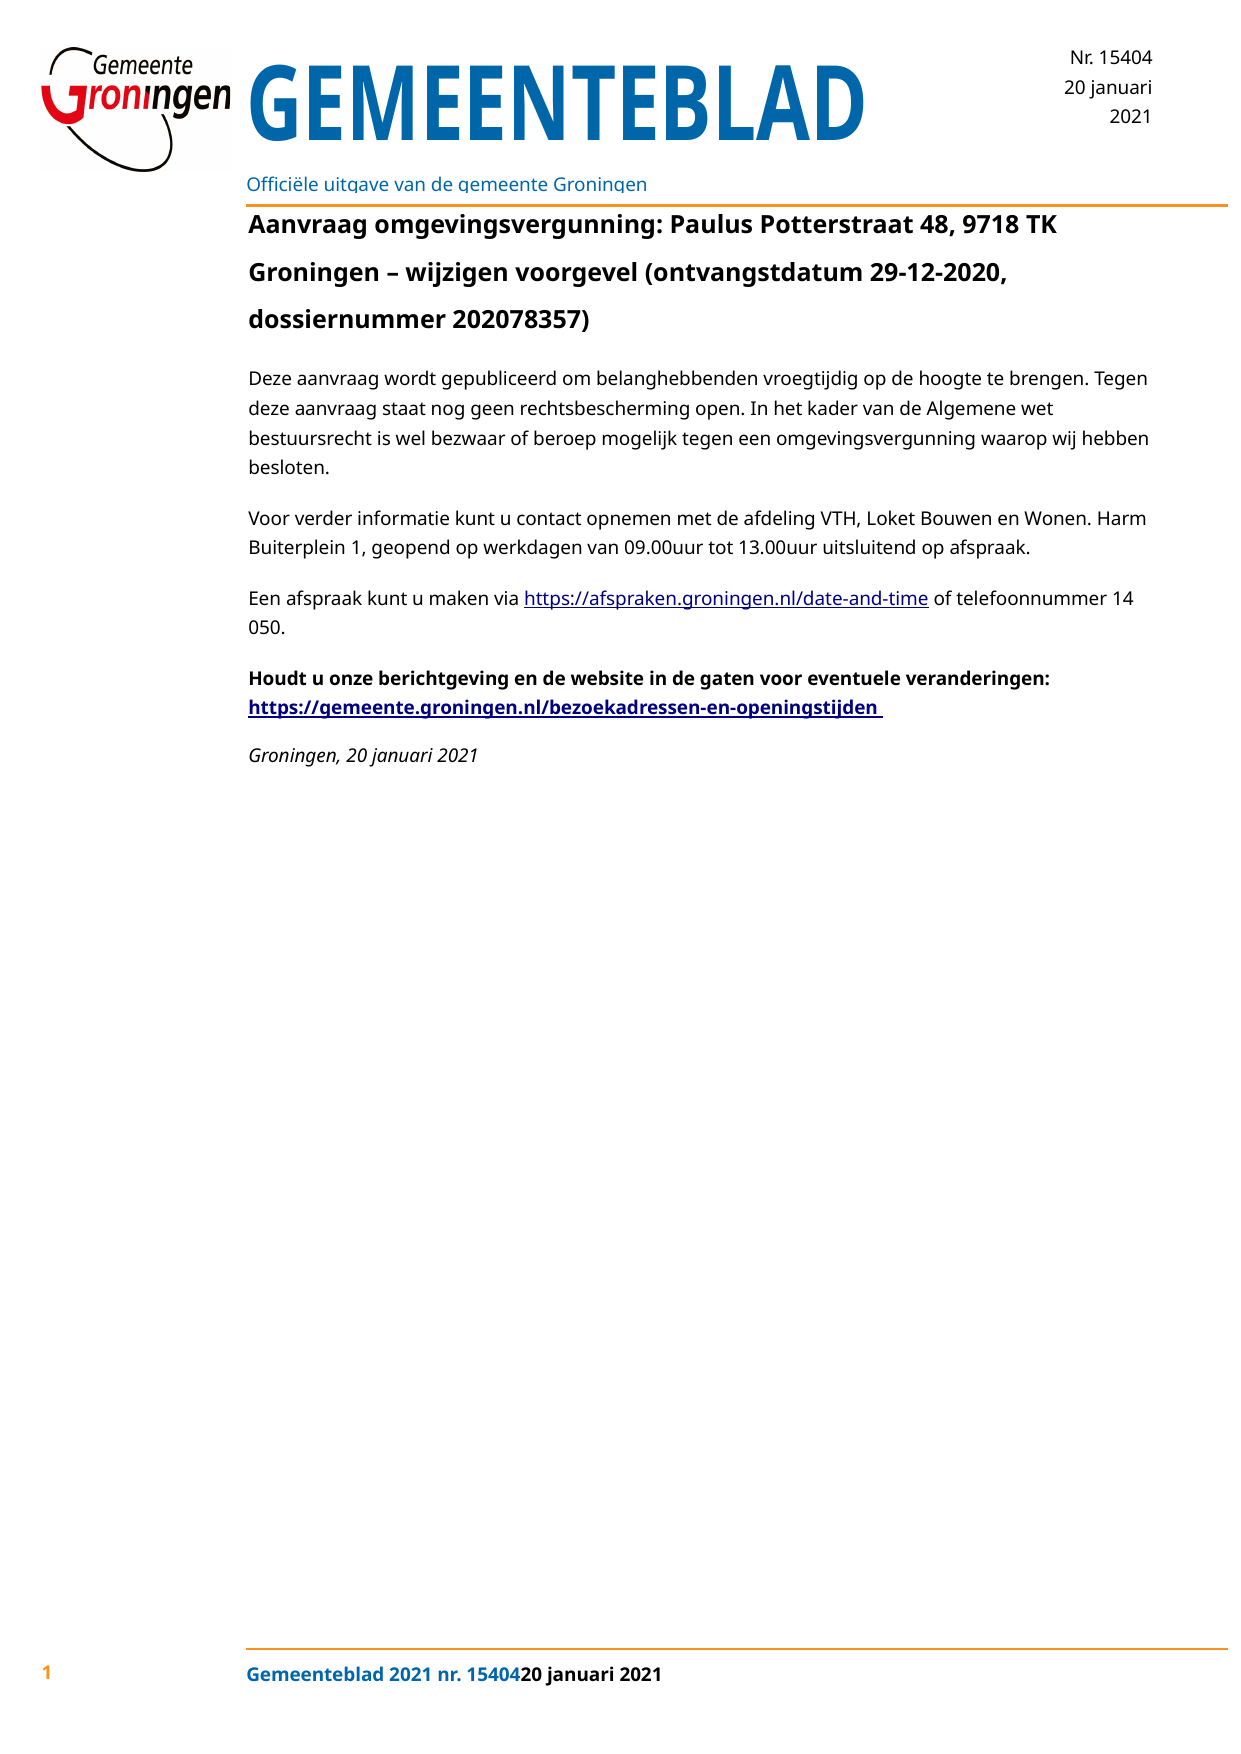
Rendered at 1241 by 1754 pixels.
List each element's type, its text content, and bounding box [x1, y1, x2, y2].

text Deze aanvraag wordt gepubliceerd om belanghebbenden vroegtijdig op de hoogte te brengen. Tegen deze aanvraag staat nog geen rechtsbescherming open. In het kader van de Algemene wet bestuursrecht is wel bezwaar of beroep mogelijk tegen een omgevingsvergunning waarop wij hebben besloten. [248, 366, 1152, 480]
text Aanvraag omgevingsvergunning: Paulus Potterstraat 48, 9718 TK Groningen – wijzigen voorgevel (ontvangstdatum 29-12-2020, dossiernummer 202078357) [248, 207, 1152, 336]
text Voor verder informatie kunt u contact opnemen met de afdeling VTH, Loket Bouwen en Wonen. Harm Buiterplein 1, geopend op werkdagen van 09.00uur tot 13.00uur uitsluitend op afspraak. [248, 505, 1152, 560]
text Groningen, 20 januari 2021 [248, 742, 1152, 768]
text Een afspraak kunt u maken via https://afspraken.groningen.nl/date-and-time of telefoonnummer 14 050. [248, 585, 1152, 640]
text Houdt u onze berichtgeving en de website in de gaten voor eventuele veranderingen: https://gemeente.groningen.nl/bezoekadressen-en-openingstijden [248, 665, 1152, 720]
picture [41, 47, 231, 172]
